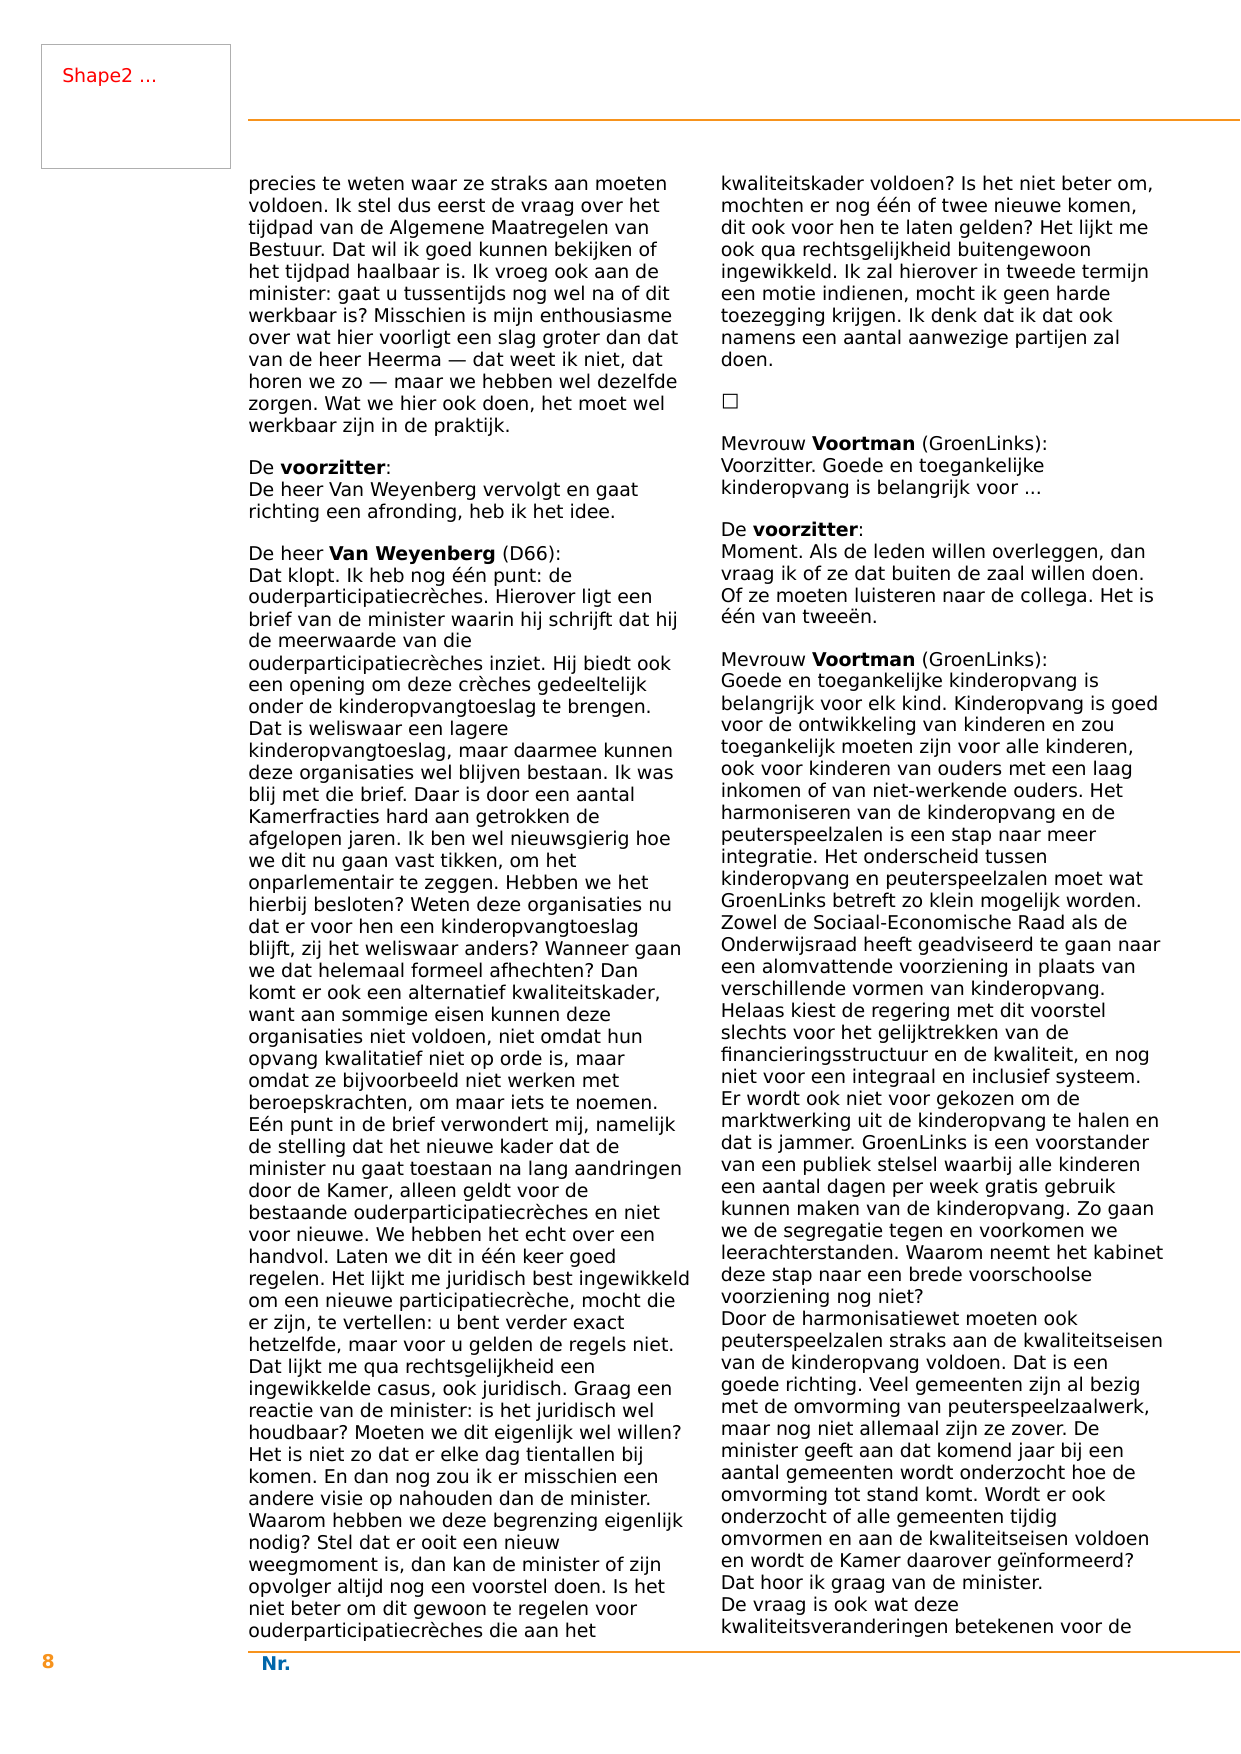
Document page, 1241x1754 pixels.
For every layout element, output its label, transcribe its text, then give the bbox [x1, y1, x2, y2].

text Dat klopt. Ik heb nog één punt: de ouderparticipatiecrèches. Hierover ligt een brief van de minister waarin hij schrijft dat hij de meerwaarde van die ouderparticipatiecrèches inziet. Hij biedt ook een opening om deze crèches gedeeltelijk onder de kinderopvangtoeslag te brengen. Dat is weliswaar een lagere kinderopvangtoeslag, maar daarmee kunnen deze organisaties wel blijven bestaan. Ik was blij met die brief. Daar is door een aantal Kamerfracties hard aan getrokken de afgelopen jaren. Ik ben wel nieuwsgierig hoe we dit nu gaan vast tikken, om het onparlementair te zeggen. Hebben we het hierbij besloten? Weten deze organisaties nu dat er voor hen een kinderopvangtoeslag blijft, zij het weliswaar anders? Wanneer gaan we dat helemaal formeel afhechten? Dan komt er ook een alternatief kwaliteitskader, want aan sommige eisen kunnen deze organisaties niet voldoen, niet omdat hun opvang kwalitatief niet op orde is, maar omdat ze bijvoorbeeld niet werken met beroepskrachten, om maar iets te noemen. [248, 564, 691, 1114]
text kwaliteitskader voldoen? Is het niet beter om, mochten er nog één of twee nieuwe komen, dit ook voor hen te laten gelden? Het lijkt me ook qua rechtsgelijkheid buitengewoon ingewikkeld. Ik zal hierover in tweede termijn een motie indienen, mocht ik geen harde toezegging krijgen. Ik denk dat ik dat ook namens een aantal aanwezige partijen zal doen. [721, 173, 1163, 371]
text Mevrouw Voortman (GroenLinks): [721, 433, 1163, 454]
text Moment. Als de leden willen overleggen, dan vraag ik of ze dat buiten de zaal willen doen. Of ze moeten luisteren naar de collega. Het is één van tweeën. [721, 541, 1163, 628]
text precies te weten waar ze straks aan moeten voldoen. Ik stel dus eerst de vraag over het tijdpad van de Algemene Maatregelen van Bestuur. Dat wil ik goed kunnen bekijken of het tijdpad haalbaar is. Ik vroeg ook aan de minister: gaat u tussentijds nog wel na of dit werkbaar is? Misschien is mijn enthousiasme over wat hier voorligt een slag groter dan dat van de heer Heerma — dat weet ik niet, dat horen we zo — maar we hebben wel dezelfde zorgen. Wat we hier ook doen, het moet wel werkbaar zijn in de praktijk. [248, 173, 691, 437]
text Door de harmonisatiewet moeten ook peuterspeelzalen straks aan de kwaliteitseisen van de kinderopvang voldoen. Dat is een goede richting. Veel gemeenten zijn al bezig met de omvorming van peuterspeelzaalwerk, maar nog niet allemaal zijn ze zover. De minister geeft aan dat komend jaar bij een aantal gemeenten wordt onderzocht hoe de omvorming tot stand komt. Wordt er ook onderzocht of alle gemeenten tijdig omvormen en aan de kwaliteitseisen voldoen en wordt de Kamer daarover geïnformeerd? Dat hoor ik graag van de minister. [721, 1308, 1163, 1593]
text ⬜ [721, 391, 1163, 413]
text De voorzitter: [721, 518, 1163, 541]
text De heer Van Weyenberg vervolgt en gaat richting een afronding, heb ik het idee. [248, 478, 691, 522]
text De vraag is ook wat deze kwaliteitsveranderingen betekenen voor de [721, 1593, 1163, 1637]
text Goede en toegankelijke kinderopvang is belangrijk voor elk kind. Kinderopvang is goed voor de ontwikkeling van kinderen en zou toegankelijk moeten zijn voor alle kinderen, ook voor kinderen van ouders met een laag inkomen of van niet-werkende ouders. Het harmoniseren van de kinderopvang en de peuterspeelzalen is een stap naar meer integratie. Het onderscheid tussen kinderopvang en peuterspeelzalen moet wat GroenLinks betreft zo klein mogelijk worden. Zowel de Sociaal-Economische Raad als de Onderwijsraad heeft geadviseerd te gaan naar een alomvattende voorziening in plaats van verschillende vormen van kinderopvang. Helaas kiest de regering met dit voorstel slechts voor het gelijktrekken van de financieringsstructuur en de kwaliteit, en nog niet voor een integraal en inclusief systeem. Er wordt ook niet voor gekozen om de marktwerking uit de kinderopvang te halen en dat is jammer. GroenLinks is een voorstander van een publiek stelsel waarbij alle kinderen een aantal dagen per week gratis gebruik kunnen maken van de kinderopvang. Zo gaan we de segregatie tegen en voorkomen we leerachterstanden. Waarom neemt het kabinet deze stap naar een brede voorschoolse voorziening nog niet? [721, 670, 1163, 1308]
text Voorzitter. Goede en toegankelijke kinderopvang is belangrijk voor ... [721, 454, 1163, 498]
text Eén punt in de brief verwondert mij, namelijk de stelling dat het nieuwe kader dat de minister nu gaat toestaan na lang aandringen door de Kamer, alleen geldt voor de bestaande ouderparticipatiecrèches en niet voor nieuwe. We hebben het echt over een handvol. Laten we dit in één keer goed regelen. Het lijkt me juridisch best ingewikkeld om een nieuwe participatiecrèche, mocht die er zijn, te vertellen: u bent verder exact hetzelfde, maar voor u gelden de regels niet. Dat lijkt me qua rechtsgelijkheid een ingewikkelde casus, ook juridisch. Graag een reactie van de minister: is het juridisch wel houdbaar? Moeten we dit eigenlijk wel willen? Het is niet zo dat er elke dag tientallen bij komen. En dan nog zou ik er misschien een andere visie op nahouden dan de minister. Waarom hebben we deze begrenzing eigenlijk nodig? Stel dat er ooit een nieuw weegmoment is, dan kan de minister of zijn opvolger altijd nog een voorstel doen. Is het niet beter om dit gewoon te regelen voor ouderparticipatiecrèches die aan het [248, 1114, 691, 1641]
text Mevrouw Voortman (GroenLinks): [721, 648, 1163, 670]
text De voorzitter: [248, 457, 691, 478]
text De heer Van Weyenberg (D66): [248, 542, 691, 564]
